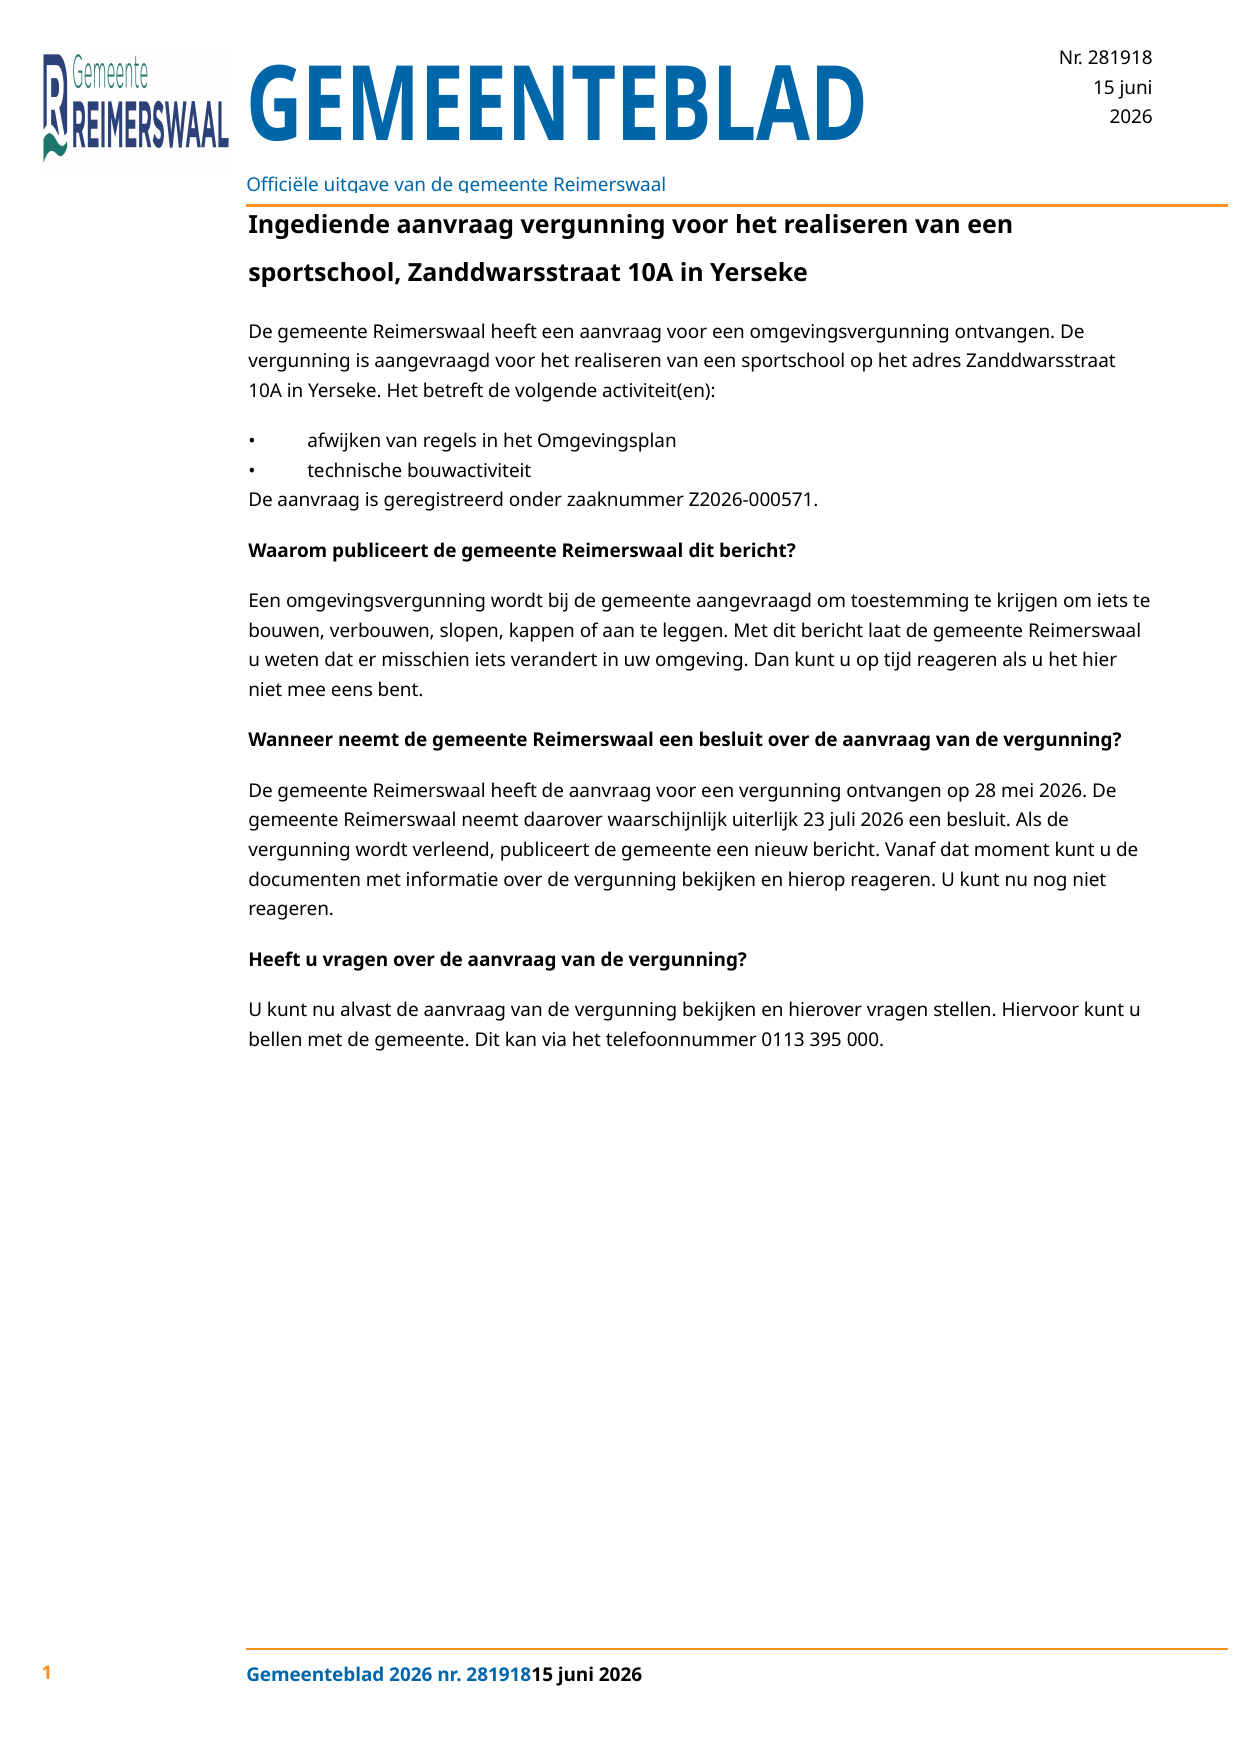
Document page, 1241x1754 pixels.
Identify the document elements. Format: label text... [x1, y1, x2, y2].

text Een omgevingsvergunning wordt bij de gemeente aangevraagd om toestemming te krijgen om iets te bouwen, verbouwen, slopen, kappen of aan te leggen. Met dit bericht laat de gemeente Reimerswaal u weten dat er misschien iets verandert in uw omgeving. Dan kunt u op tijd reageren als u het hier niet mee eens bent. [248, 587, 1152, 702]
text Wanneer neemt de gemeente Reimerswaal een besluit over de aanvraag van de vergunning? [248, 727, 1152, 752]
text De aanvraag is geregistreerd onder zaaknummer Z2026-000571. [248, 487, 1152, 512]
text De gemeente Reimerswaal heeft een aanvraag voor een omgevingsvergunning ontvangen. De vergunning is aangevraagd voor het realiseren van een sportschool op het adres Zanddwarsstraat 10A in Yerseke. Het betreft de volgende activiteit(en): [248, 318, 1152, 403]
text U kunt nu alvast de aanvraag van de vergunning bekijken en hierover vragen stellen. Hiervoor kunt u bellen met de gemeente. Dit kan via het telefoonnummer 0113 395 000. [248, 996, 1152, 1052]
list technische bouwactiviteit [248, 457, 1152, 483]
text Waarom publiceert de gemeente Reimerswaal dit bericht? [248, 537, 1152, 563]
text Heeft u vragen over de aanvraag van de vergunning? [248, 946, 1152, 972]
text De gemeente Reimerswaal heeft de aanvraag voor een vergunning ontvangen op 28 mei 2026. De gemeente Reimerswaal neemt daarover waarschijnlijk uiterlijk 23 juli 2026 een besluit. Als de vergunning wordt verleend, publiceert de gemeente een nieuw bericht. Vanaf dat moment kunt u de documenten met informatie over de vergunning bekijken en hierop reageren. U kunt nu nog niet reageren. [248, 777, 1152, 921]
text Ingediende aanvraag vergunning voor het realiseren van een sportschool, Zanddwarsstraat 10A in Yerseke [248, 207, 1152, 288]
list afwijken van regels in het Omgevingsplan [248, 427, 1152, 453]
picture [41, 47, 231, 172]
